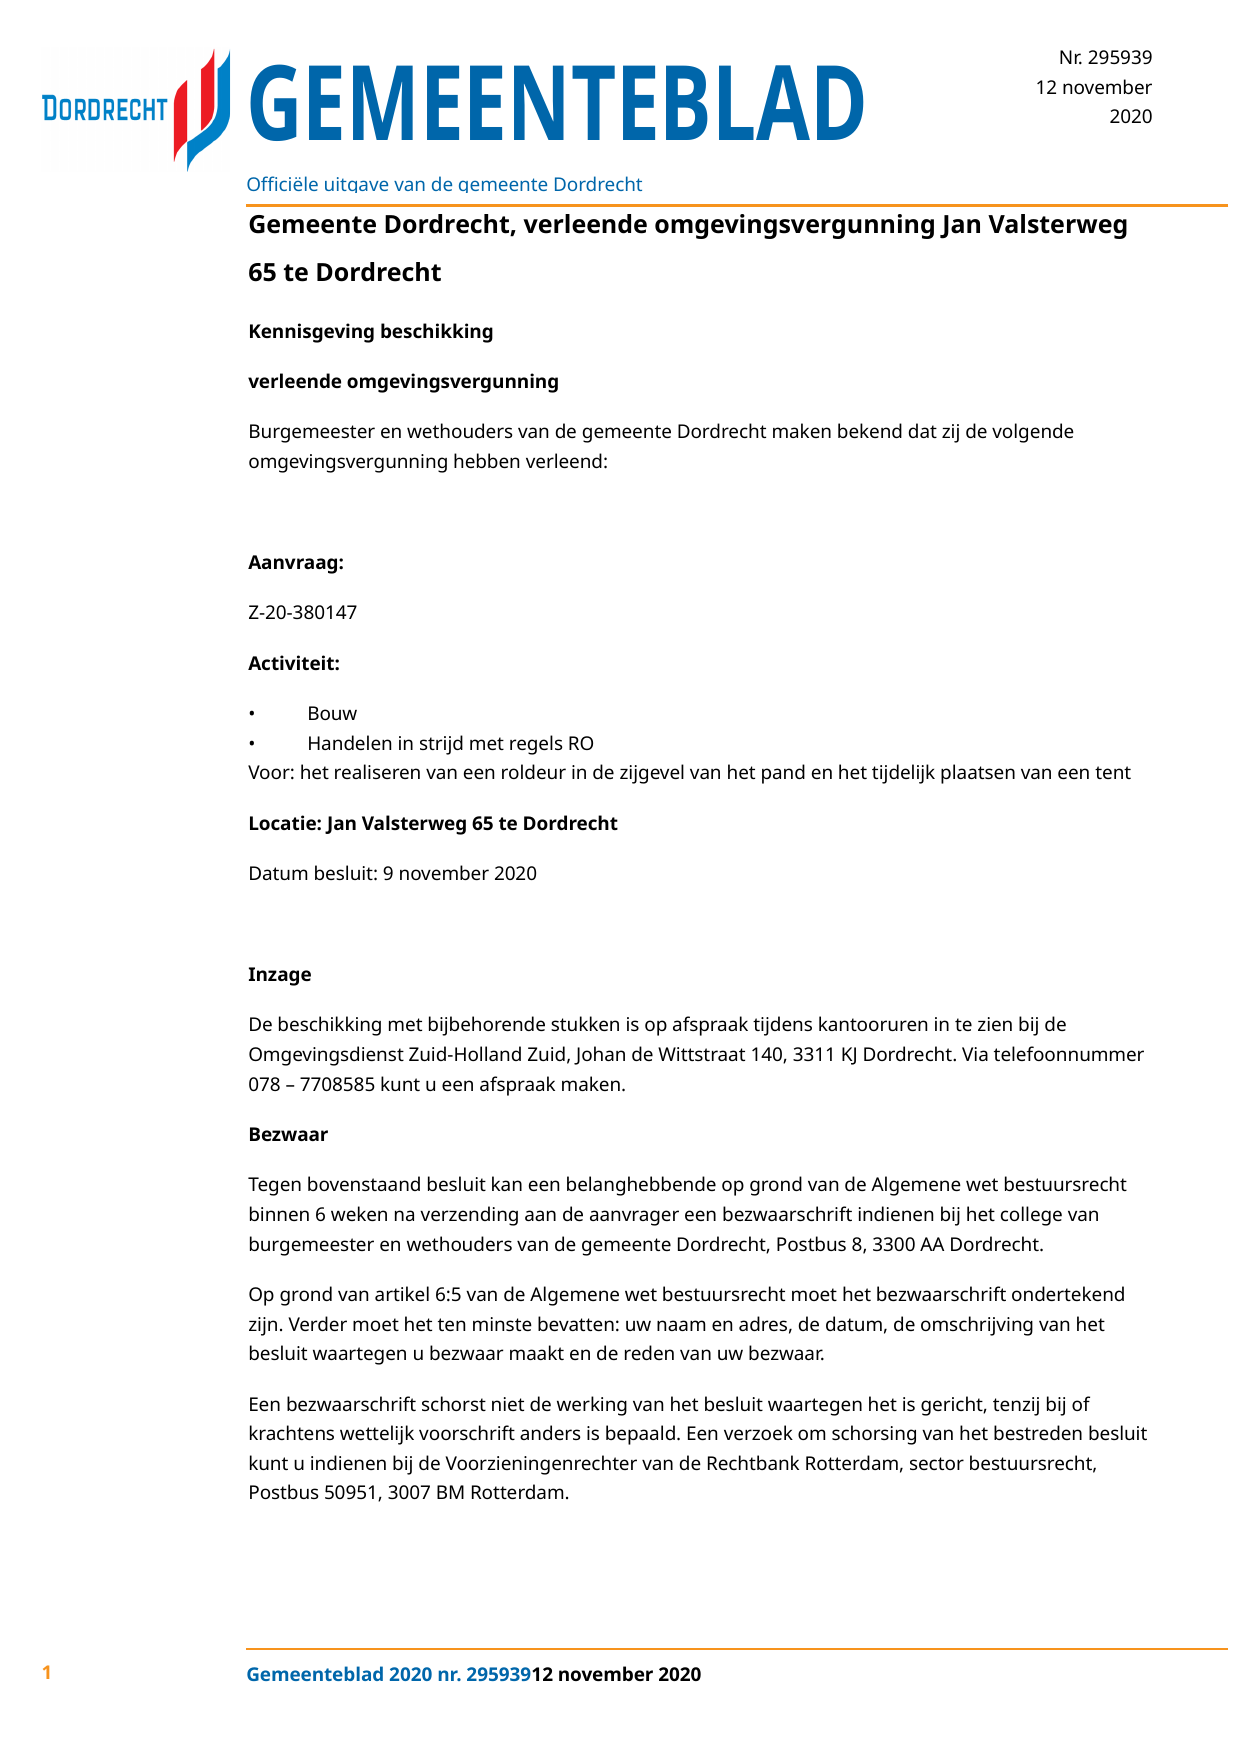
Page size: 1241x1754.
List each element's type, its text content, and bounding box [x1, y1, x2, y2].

text Activiteit: [248, 650, 1152, 676]
text Aanvraag: [248, 549, 1152, 575]
text Kennisgeving beschikking [248, 318, 1152, 344]
list Handelen in strijd met regels RO [248, 730, 1152, 756]
text Bezwaar [248, 1121, 1152, 1147]
text Tegen bovenstaand besluit kan een belanghebbende op grond van de Algemene wet bestuursrecht binnen 6 weken na verzending aan de aanvrager een bezwaarschrift indienen bij het college van burgemeester en wethouders van de gemeente Dordrecht, Postbus 8, 3300 AA Dordrecht. [248, 1172, 1152, 1257]
text Gemeente Dordrecht, verleende omgevingsvergunning Jan Valsterweg 65 te Dordrecht [248, 207, 1152, 288]
text Inzage [248, 961, 1152, 987]
text Datum besluit: 9 november 2020 [248, 860, 1152, 886]
text Een bezwaarschrift schorst niet de werking van het besluit waartegen het is gericht, tenzij bij of krachtens wettelijk voorschrift anders is bepaald. Een verzoek om schorsing van het bestreden besluit kunt u indienen bij de Voorzieningenrechter van de Rechtbank Rotterdam, sector bestuursrecht, Postbus 50951, 3007 BM Rotterdam. [248, 1391, 1152, 1505]
text Z-20-380147 [248, 599, 1152, 625]
text verleende omgevingsvergunning [248, 368, 1152, 394]
text Locatie: Jan Valsterweg 65 te Dordrecht [248, 810, 1152, 836]
text Burgemeester en wethouders van de gemeente Dordrecht maken bekend dat zij de volgende omgevingsvergunning hebben verleend: [248, 419, 1152, 474]
text Voor: het realiseren van een roldeur in de zijgevel van het pand en het tijdelijk plaatsen van een tent [248, 759, 1152, 785]
list Bouw [248, 700, 1152, 726]
picture [41, 47, 231, 172]
text De beschikking met bijbehorende stukken is op afspraak tijdens kantooruren in te zien bij de Omgevingsdienst Zuid-Holland Zuid, Johan de Wittstraat 140, 3311 KJ Dordrecht. Via telefoonnummer 078 – 7708585 kunt u een afspraak maken. [248, 1012, 1152, 1097]
text Op grond van artikel 6:5 van de Algemene wet bestuursrecht moet het bezwaarschrift ondertekend zijn. Verder moet het ten minste bevatten: uw naam en adres, de datum, de omschrijving van het besluit waartegen u bezwaar maakt en de reden van uw bezwaar. [248, 1281, 1152, 1366]
